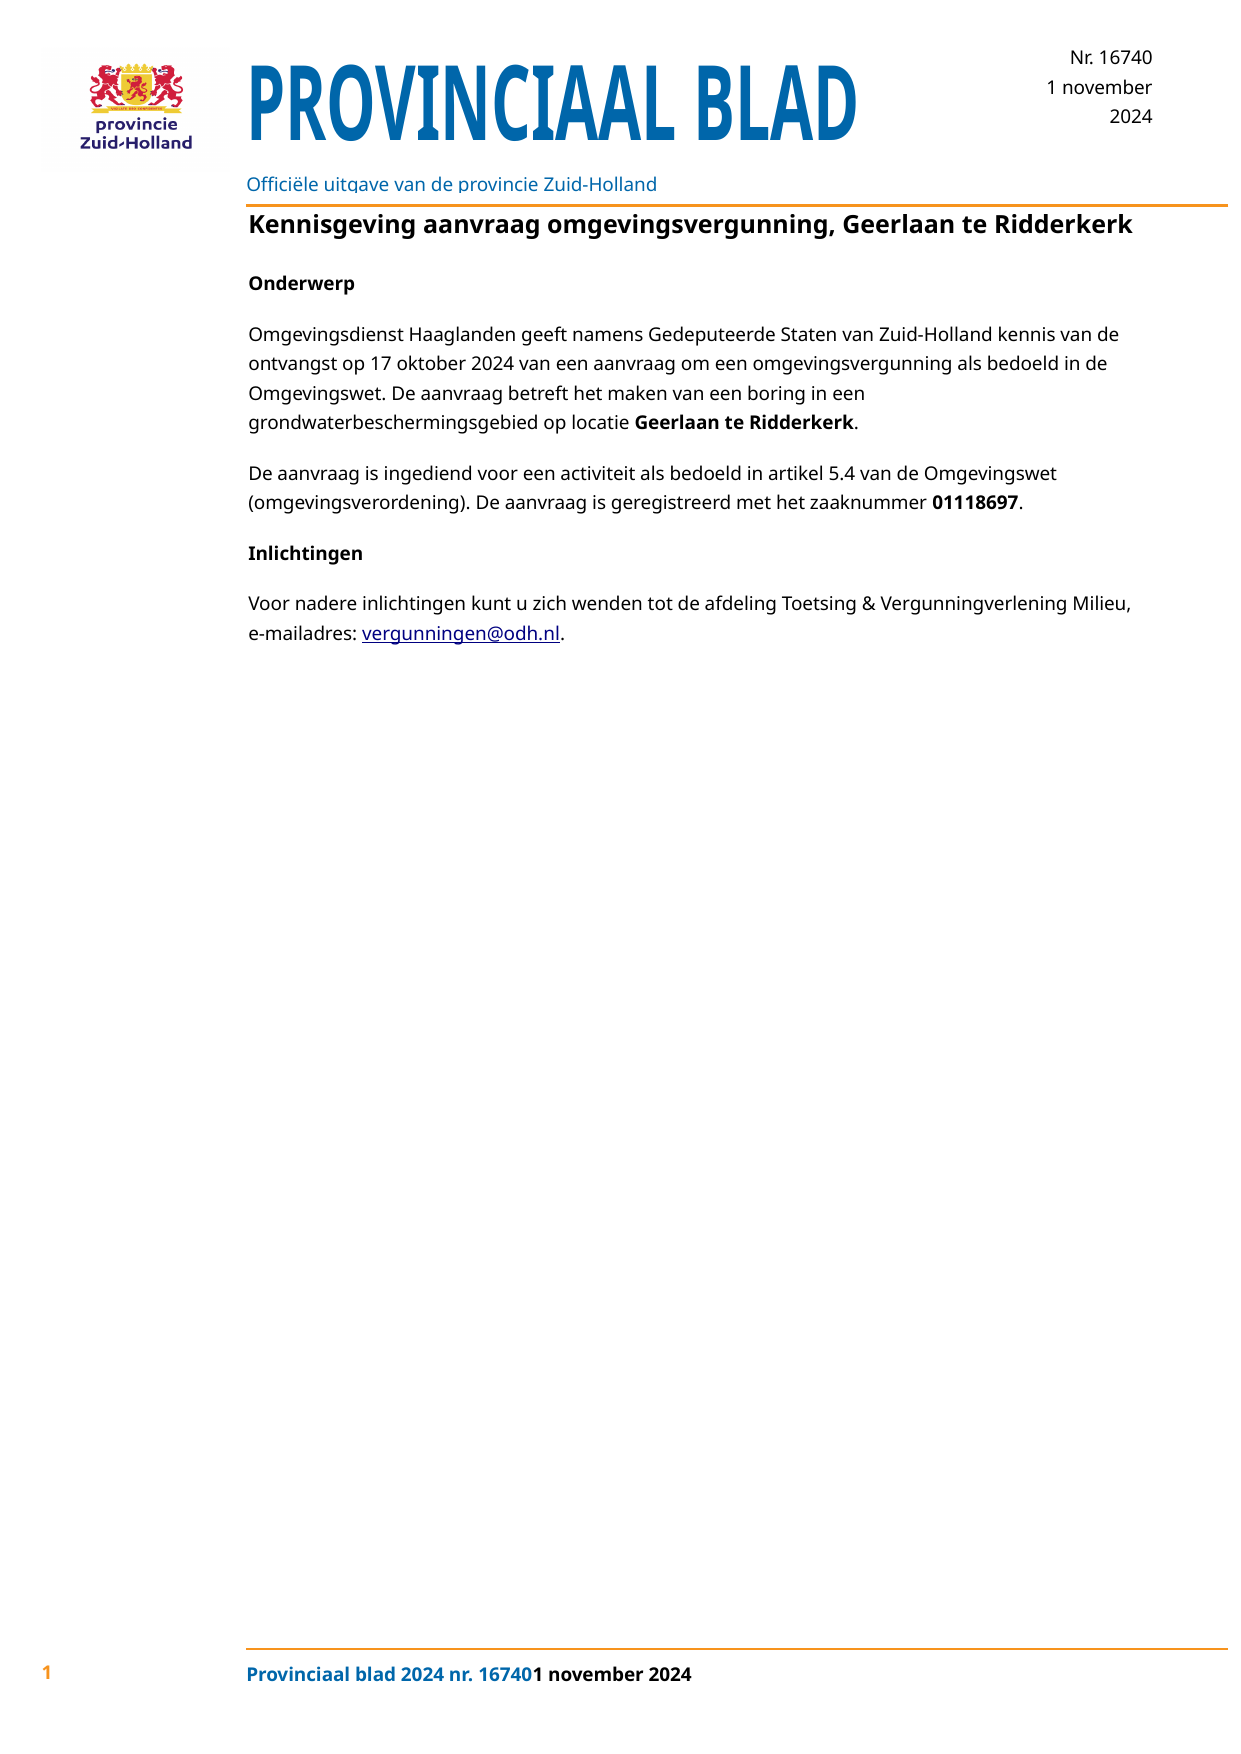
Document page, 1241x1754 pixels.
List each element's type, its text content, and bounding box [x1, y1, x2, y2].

text Inlichtingen [248, 540, 1152, 566]
text Kennisgeving aanvraag omgevingsvergunning, Geerlaan te Ridderkerk [248, 207, 1152, 241]
picture [41, 47, 231, 172]
text Voor nadere inlichtingen kunt u zich wenden tot de afdeling Toetsing & Vergunningverlening Milieu, e-mailadres: vergunningen@odh.nl. [248, 590, 1152, 646]
text Onderwerp [248, 270, 1152, 296]
text Omgevingsdienst Haaglanden geeft namens Gedeputeerde Staten van Zuid-Holland kennis van de ontvangst op 17 oktober 2024 van een aanvraag om een omgevingsvergunning als bedoeld in de Omgevingswet. De aanvraag betreft het maken van een boring in een grondwaterbeschermingsgebied op locatie Geerlaan te Ridderkerk. [248, 321, 1152, 435]
text De aanvraag is ingediend voor een activiteit als bedoeld in artikel 5.4 van de Omgevingswet (omgevingsverordening). De aanvraag is geregistreerd met het zaaknummer 01118697. [248, 460, 1152, 515]
